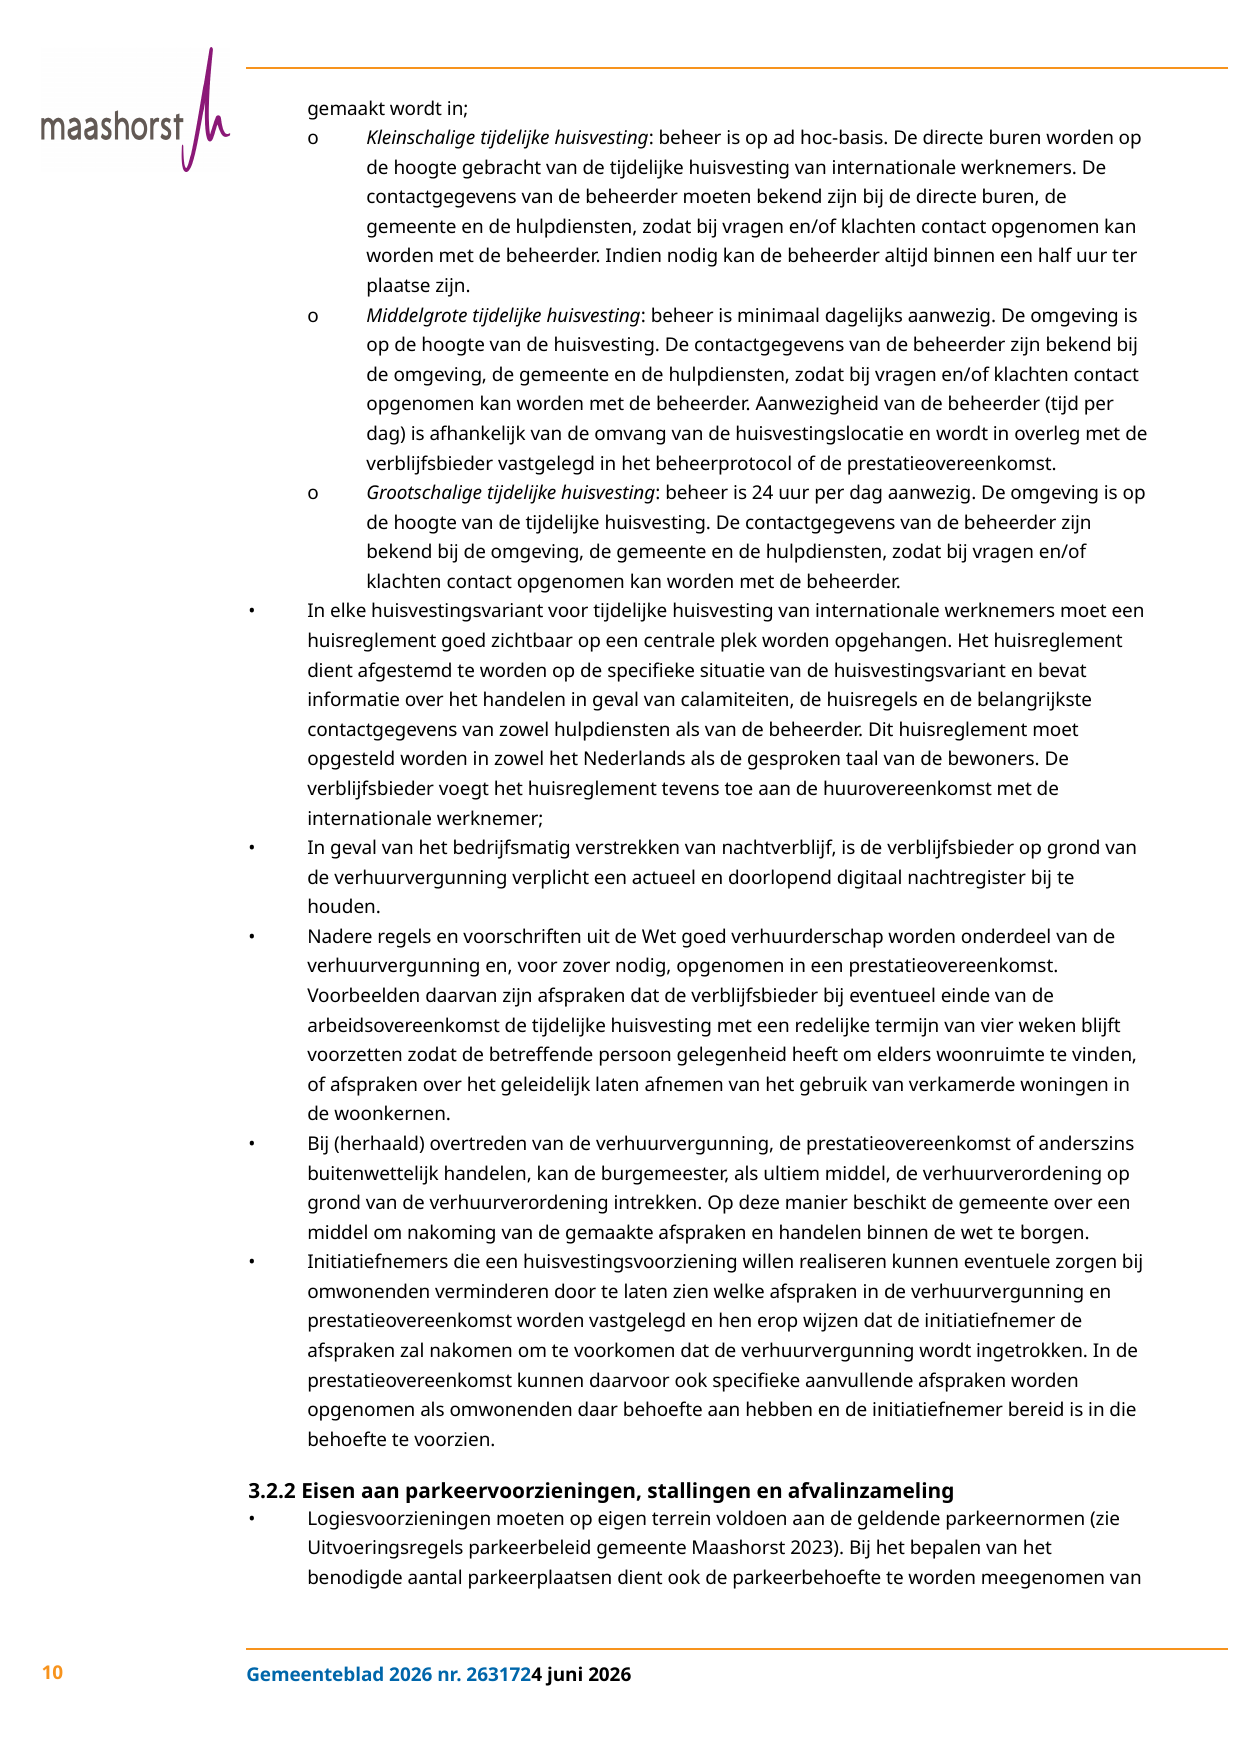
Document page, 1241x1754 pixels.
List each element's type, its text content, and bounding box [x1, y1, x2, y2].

text 3.2.2 Eisen aan parkeervoorzieningen, stallingen en afvalinzameling [248, 1476, 1152, 1505]
list Grootschalige tijdelijke huisvesting: beheer is 24 uur per dag aanwezig. De omgeving is op de hoogte van de tijdelijke huisvesting. De contactgegevens van de beheerder zijn bekend bij de omgeving, de gemeente en de hulpdiensten, zodat bij vragen en/of klachten contact opgenomen kan worden met de beheerder. [307, 479, 1152, 594]
list Initiatiefnemers die een huisvestingsvoorziening willen realiseren kunnen eventuele zorgen bij omwonenden verminderen door te laten zien welke afspraken in de verhuurvergunning en prestatieovereenkomst worden vastgelegd en hen erop wijzen dat de initiatiefnemer de afspraken zal nakomen om te voorkomen dat de verhuurvergunning wordt ingetrokken. In de prestatieovereenkomst kunnen daarvoor ook specifieke aanvullende afspraken worden opgenomen als omwonenden daar behoefte aan hebben en de initiatiefnemer bereid is in die behoefte te voorzien. [248, 1248, 1152, 1452]
list Kleinschalige tijdelijke huisvesting: beheer is op ad hoc-basis. De directe buren worden op de hoogte gebracht van de tijdelijke huisvesting van internationale werknemers. De contactgegevens van de beheerder moeten bekend zijn bij de directe buren, de gemeente en de hulpdiensten, zodat bij vragen en/of klachten contact opgenomen kan worden met de beheerder. Indien nodig kan de beheerder altijd binnen een half uur ter plaatse zijn. [307, 124, 1152, 298]
list Logiesvoorzieningen moeten op eigen terrein voldoen aan de geldende parkeernormen (zie Uitvoeringsregels parkeerbeleid gemeente Maashorst 2023). Bij het bepalen van het benodigde aantal parkeerplaatsen dient ook de parkeerbehoefte te worden meegenomen van [248, 1505, 1152, 1590]
list Bij (herhaald) overtreden van de verhuurvergunning, de prestatieovereenkomst of anderszins buitenwettelijk handelen, kan de burgemeester, als ultiem middel, de verhuurverordening op grond van de verhuurverordening intrekken. Op deze manier beschikt de gemeente over een middel om nakoming van de gemaakte afspraken en handelen binnen de wet te borgen. [248, 1130, 1152, 1245]
list Nadere regels en voorschriften uit de Wet goed verhuurderschap worden onderdeel van de verhuurvergunning en, voor zover nodig, opgenomen in een prestatieovereenkomst. Voorbeelden daarvan zijn afspraken dat de verblijfsbieder bij eventueel einde van de arbeidsovereenkomst de tijdelijke huisvesting met een redelijke termijn van vier weken blijft voorzetten zodat de betreffende persoon gelegenheid heeft om elders woonruimte te vinden, of afspraken over het geleidelijk laten afnemen van het gebruik van verkamerde woningen in de woonkernen. [248, 923, 1152, 1126]
list In geval van het bedrijfsmatig verstrekken van nachtverblijf, is de verblijfsbieder op grond van de verhuurvergunning verplicht een actueel en doorlopend digitaal nachtregister bij te houden. [248, 834, 1152, 919]
list In elke huisvestingsvariant voor tijdelijke huisvesting van internationale werknemers moet een huisreglement goed zichtbaar op een centrale plek worden opgehangen. Het huisreglement dient afgestemd te worden op de specifieke situatie van de huisvestingsvariant en bevat informatie over het handelen in geval van calamiteiten, de huisregels en de belangrijkste contactgegevens van zowel hulpdiensten als van de beheerder. Dit huisreglement moet opgesteld worden in zowel het Nederlands als de gesproken taal van de bewoners. De verblijfsbieder voegt het huisreglement tevens toe aan de huurovereenkomst met de internationale werknemer; [248, 598, 1152, 831]
picture [41, 47, 231, 172]
list gemaakt wordt in; [248, 95, 1152, 121]
list Middelgrote tijdelijke huisvesting: beheer is minimaal dagelijks aanwezig. De omgeving is op de hoogte van de huisvesting. De contactgegevens van de beheerder zijn bekend bij de omgeving, de gemeente en de hulpdiensten, zodat bij vragen en/of klachten contact opgenomen kan worden met de beheerder. Aanwezigheid van de beheerder (tijd per dag) is afhankelijk van de omvang van de huisvestingslocatie en wordt in overleg met de verblijfsbieder vastgelegd in het beheerprotocol of de prestatieovereenkomst. [307, 302, 1152, 476]
